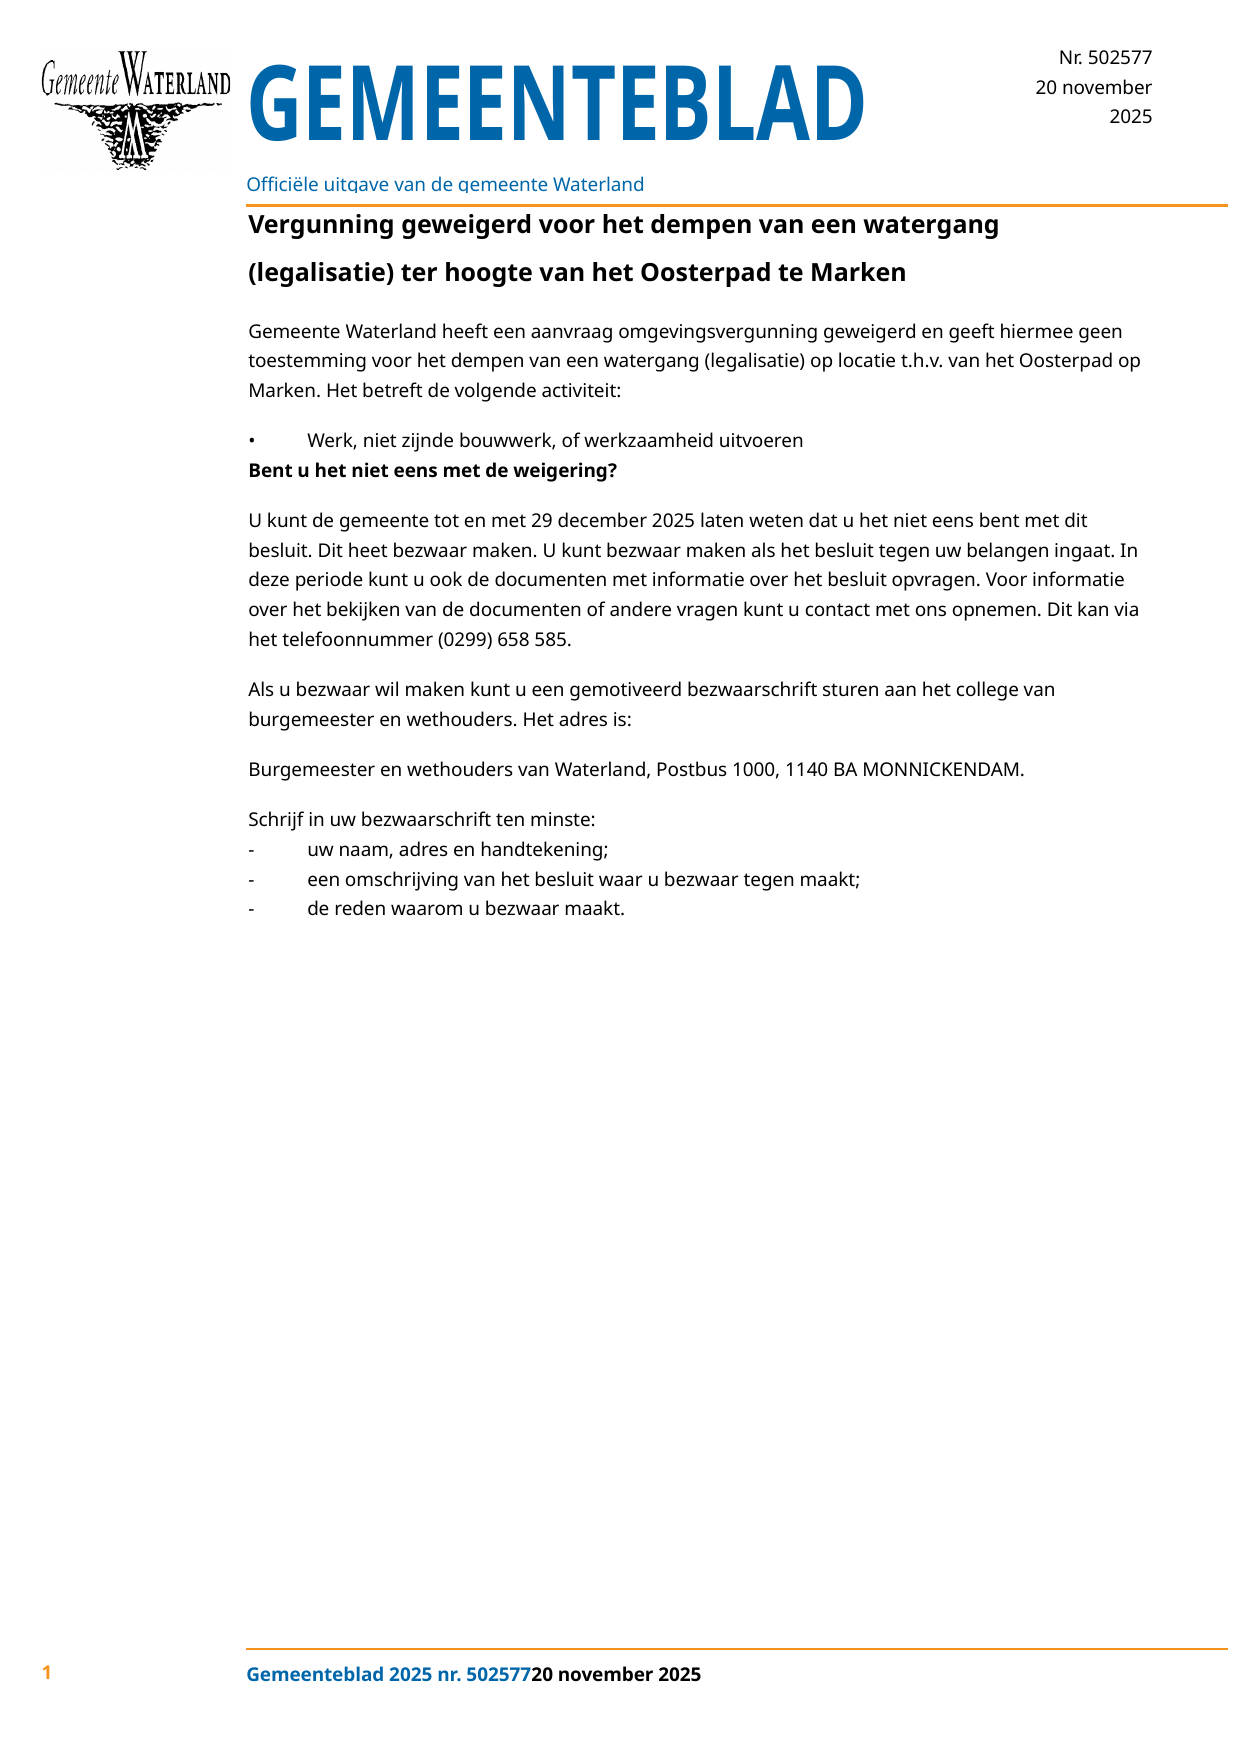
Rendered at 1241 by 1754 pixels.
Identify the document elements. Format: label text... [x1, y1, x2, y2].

list uw naam, adres en handtekening; [248, 836, 1152, 862]
text Vergunning geweigerd voor het dempen van een watergang (legalisatie) ter hoogte van het Oosterpad te Marken [248, 207, 1152, 288]
list Werk, niet zijnde bouwwerk, of werkzaamheid uitvoeren [248, 427, 1152, 453]
text U kunt de gemeente tot en met 29 december 2025 laten weten dat u het niet eens bent met dit besluit. Dit heet bezwaar maken. U kunt bezwaar maken als het besluit tegen uw belangen ingaat. In deze periode kunt u ook de documenten met informatie over het besluit opvragen. Voor informatie over het bekijken van de documenten of andere vragen kunt u contact met ons opnemen. Dit kan via het telefoonnummer (0299) 658 585. [248, 507, 1152, 652]
picture [41, 47, 231, 172]
list de reden waarom u bezwaar maakt. [248, 895, 1152, 921]
text Schrijf in uw bezwaarschrift ten minste: [248, 807, 1152, 832]
list een omschrijving van het besluit waar u bezwaar tegen maakt; [248, 866, 1152, 892]
text Als u bezwaar wil maken kunt u een gemotiveerd bezwaarschrift sturen aan het college van burgemeester en wethouders. Het adres is: [248, 676, 1152, 732]
text Gemeente Waterland heeft een aanvraag omgevingsvergunning geweigerd en geeft hiermee geen toestemming voor het dempen van een watergang (legalisatie) op locatie t.h.v. van het Oosterpad op Marken. Het betreft de volgende activiteit: [248, 318, 1152, 403]
text Bent u het niet eens met de weigering? [248, 457, 1152, 483]
text Burgemeester en wethouders van Waterland, Postbus 1000, 1140 BA MONNICKENDAM. [248, 756, 1152, 782]
